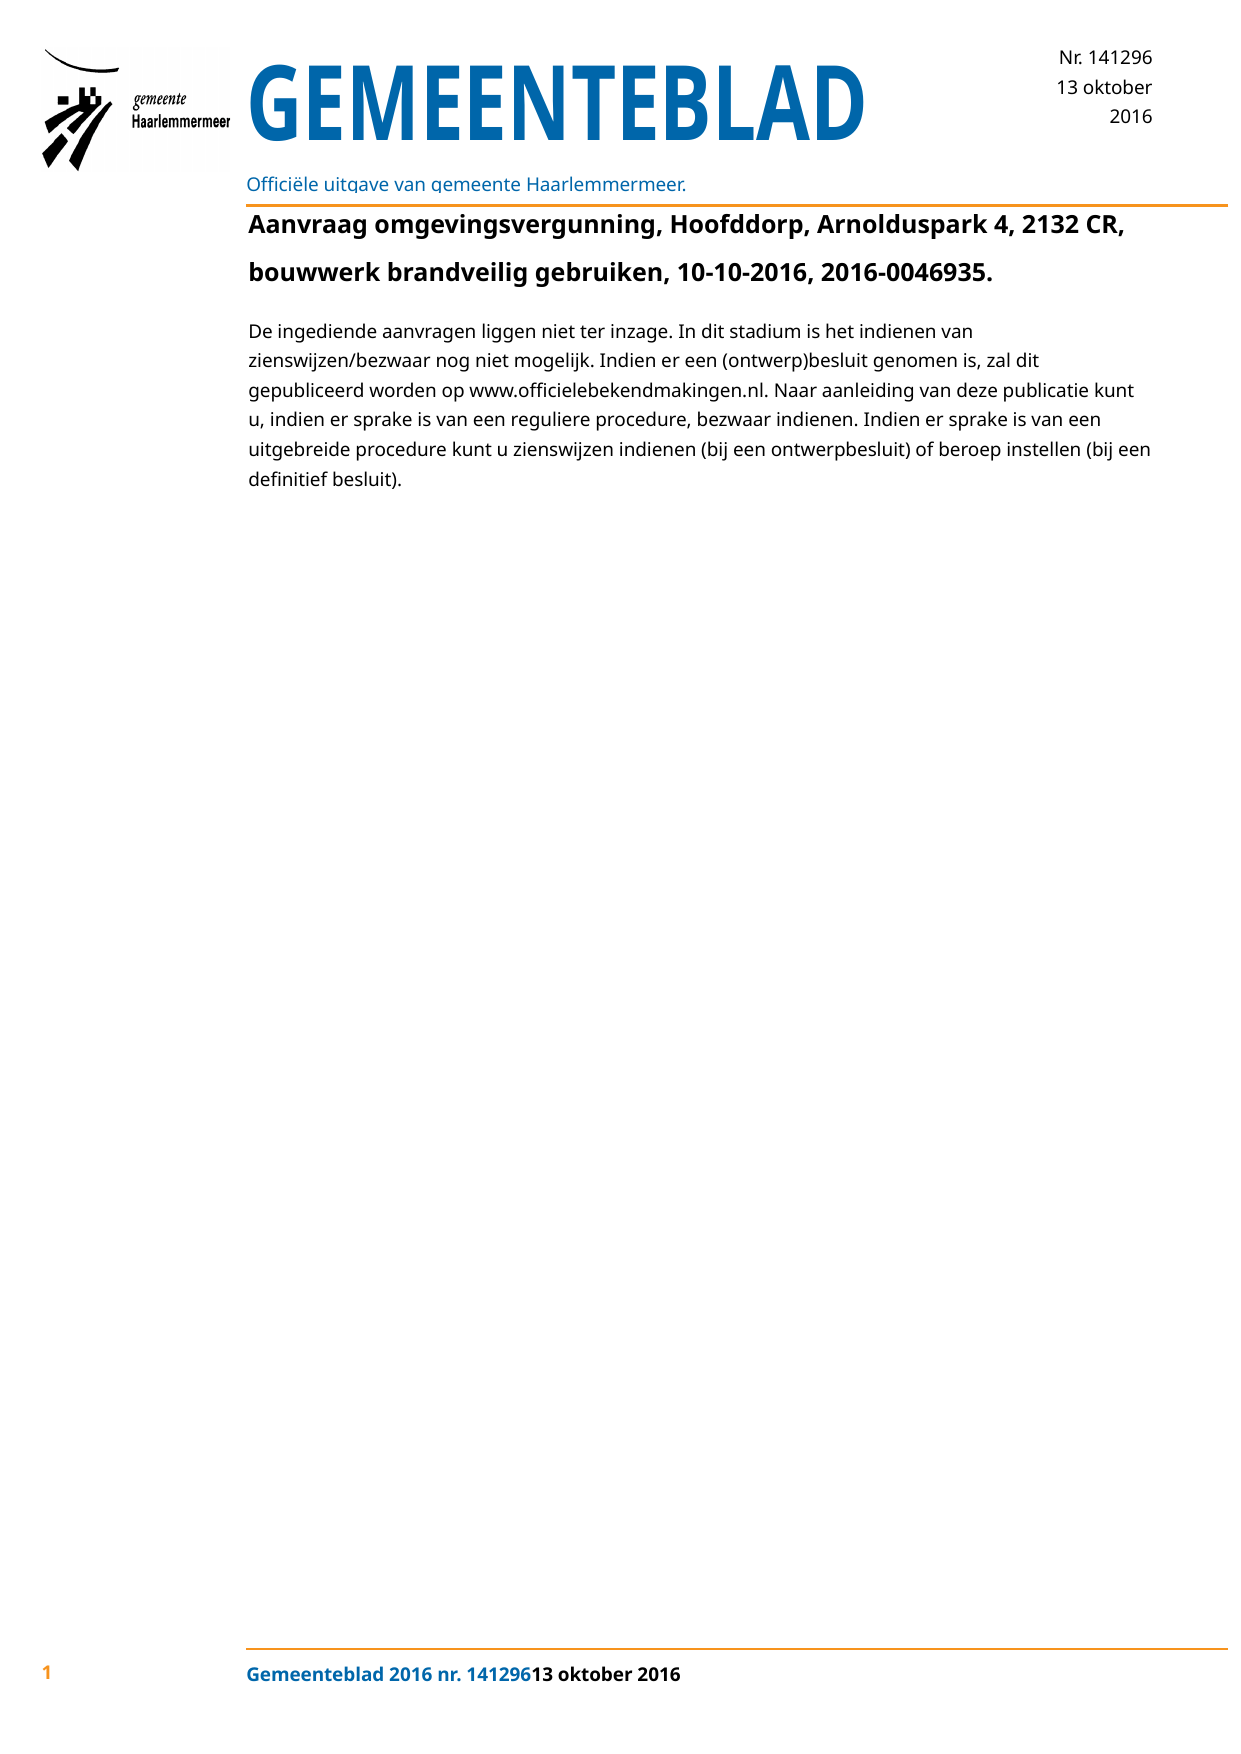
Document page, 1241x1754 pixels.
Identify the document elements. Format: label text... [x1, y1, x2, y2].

picture [41, 47, 231, 172]
text Aanvraag omgevingsvergunning, Hoofddorp, Arnolduspark 4, 2132 CR, bouwwerk brandveilig gebruiken, 10-10-2016, 2016-0046935. [248, 207, 1152, 288]
text De ingediende aanvragen liggen niet ter inzage. In dit stadium is het indienen van zienswijzen/bezwaar nog niet mogelijk. Indien er een (ontwerp)besluit genomen is, zal dit gepubliceerd worden op www.officielebekendmakingen.nl. Naar aanleiding van deze publicatie kunt u, indien er sprake is van een reguliere procedure, bezwaar indienen. Indien er sprake is van een uitgebreide procedure kunt u zienswijzen indienen (bij een ontwerpbesluit) of beroep instellen (bij een definitief besluit). [248, 318, 1152, 492]
